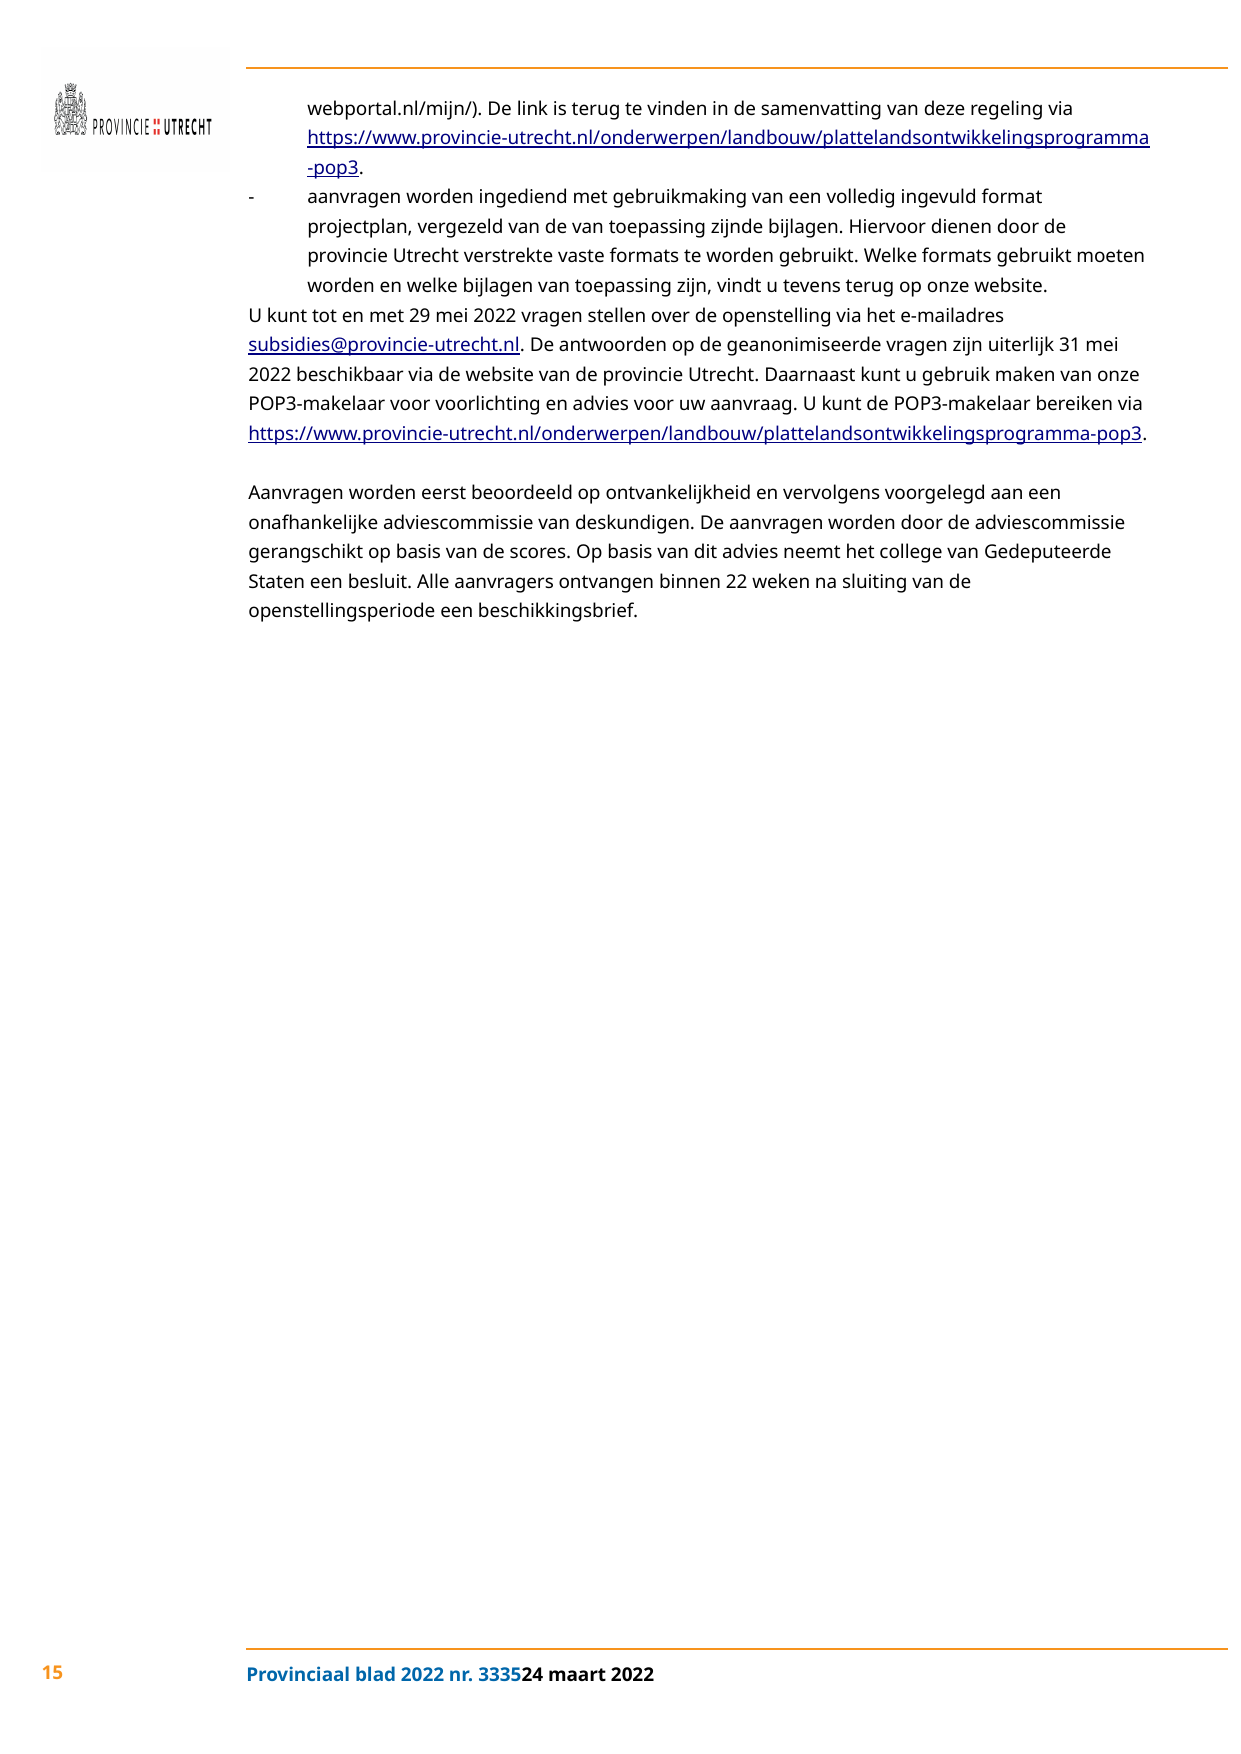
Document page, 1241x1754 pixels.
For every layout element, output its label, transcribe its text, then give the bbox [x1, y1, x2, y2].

text U kunt tot en met 29 mei 2022 vragen stellen over de openstelling via het e-mailadres subsidies@provincie-utrecht.nl. De antwoorden op de geanonimiseerde vragen zijn uiterlijk 31 mei 2022 beschikbaar via de website van de provincie Utrecht. Daarnaast kunt u gebruik maken van onze POP3-makelaar voor voorlichting en advies voor uw aanvraag. U kunt de POP3-makelaar bereiken via https://www.provincie-utrecht.nl/onderwerpen/landbouw/plattelandsontwikkelingsprogramma-pop3. [248, 302, 1152, 446]
list aanvragen worden ingediend met gebruikmaking van een volledig ingevuld format projectplan, vergezeld van de van toepassing zijnde bijlagen. Hiervoor dienen door de provincie Utrecht verstrekte vaste formats te worden gebruikt. Welke formats gebruikt moeten worden en welke bijlagen van toepassing zijn, vindt u tevens terug op onze website. [248, 183, 1152, 298]
list webportal.nl/mijn/). De link is terug te vinden in de samenvatting van deze regeling via https://www.provincie-utrecht.nl/onderwerpen/landbouw/plattelandsontwikkelingsprogramma-pop3. [248, 95, 1152, 180]
picture [41, 47, 231, 172]
text Aanvragen worden eerst beoordeeld op ontvankelijkheid en vervolgens voorgelegd aan een onafhankelijke adviescommissie van deskundigen. De aanvragen worden door de adviescommissie gerangschikt op basis van de scores. Op basis van dit advies neemt het college van Gedeputeerde Staten een besluit. Alle aanvragers ontvangen binnen 22 weken na sluiting van de openstellingsperiode een beschikkingsbrief. [248, 479, 1152, 623]
